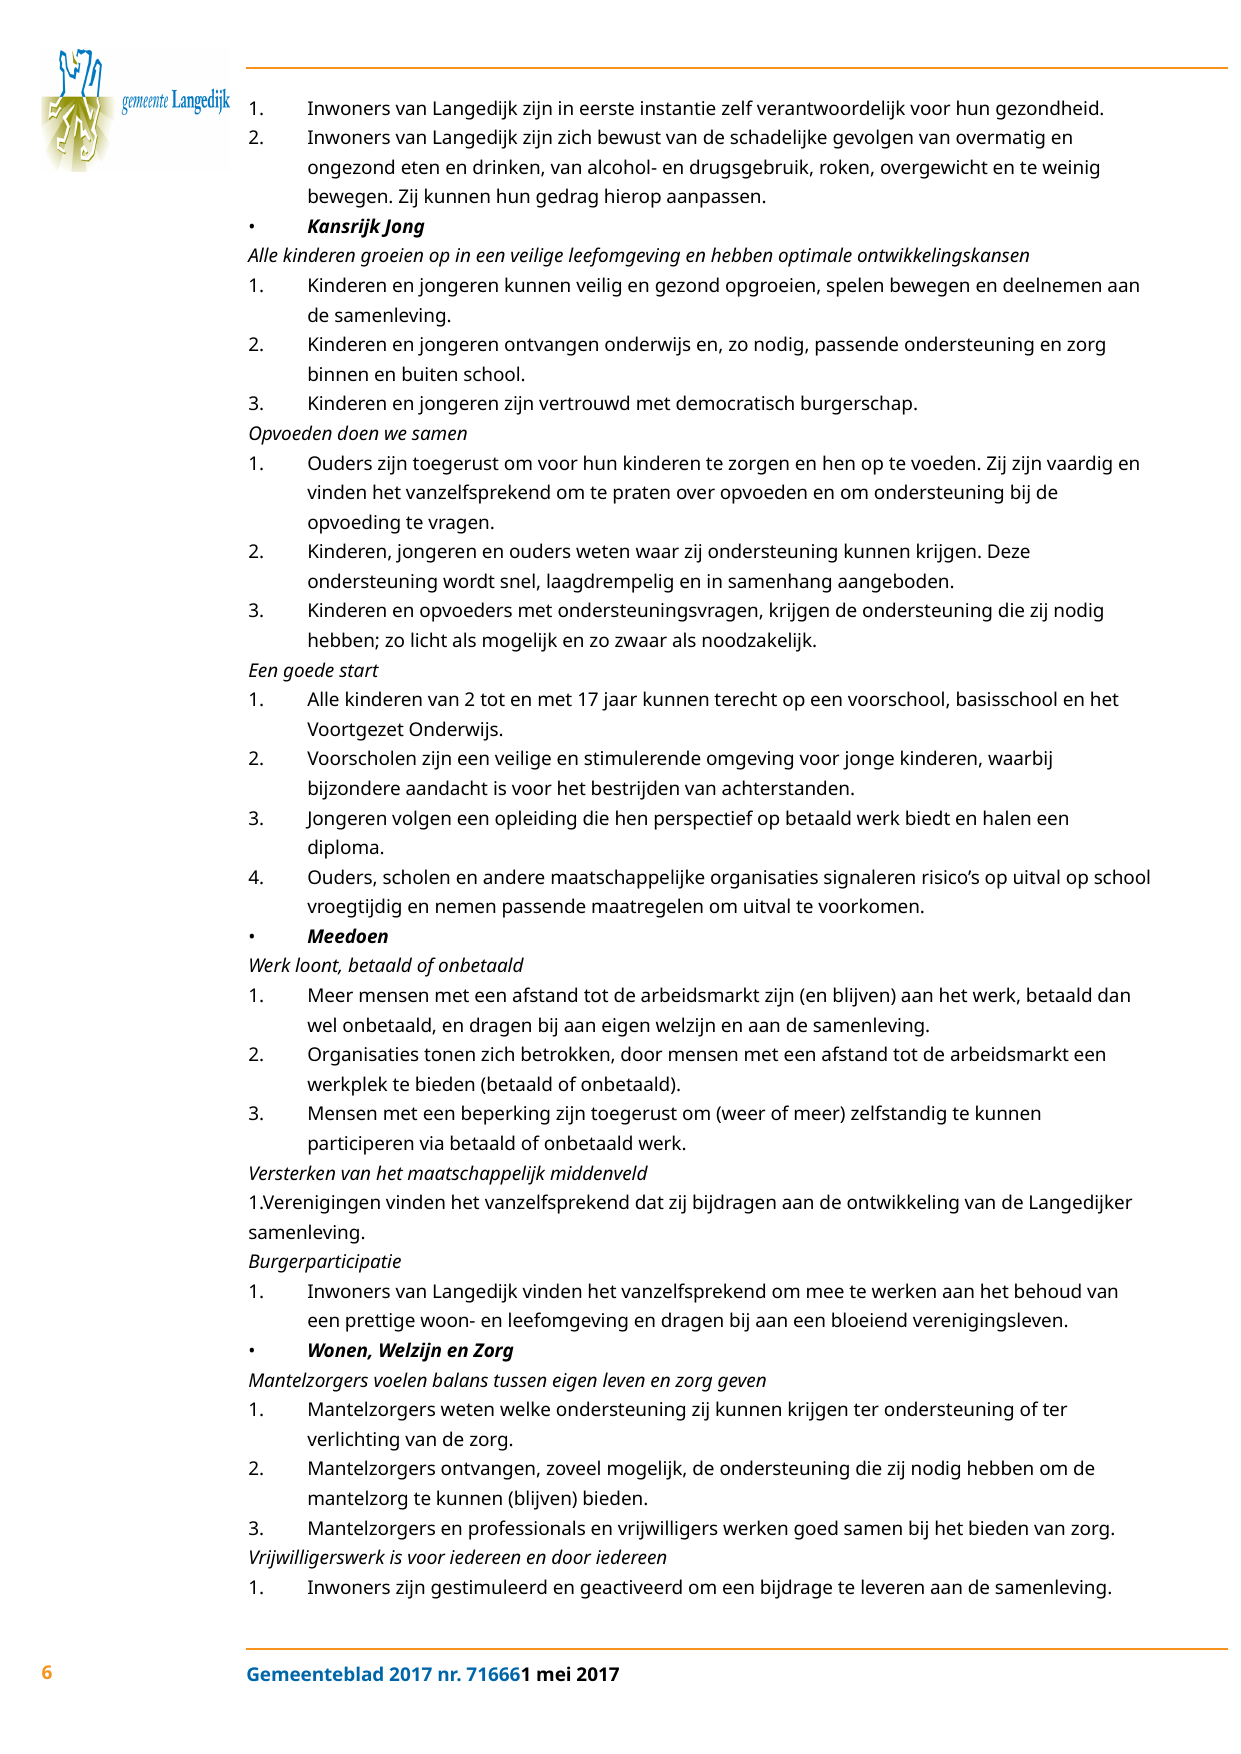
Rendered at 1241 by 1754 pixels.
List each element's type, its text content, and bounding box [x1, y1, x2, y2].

list Ouders zijn toegerust om voor hun kinderen te zorgen en hen op te voeden. Zij zijn vaardig en vinden het vanzelfsprekend om te praten over opvoeden en om ondersteuning bij de opvoeding te vragen. [248, 450, 1152, 535]
list Voorscholen zijn een veilige en stimulerende omgeving voor jonge kinderen, waarbij bijzondere aandacht is voor het bestrijden van achterstanden. [248, 746, 1152, 801]
text Burgerparticipatie [248, 1248, 1152, 1274]
text Een goede start [248, 657, 1152, 683]
text Werk loont, betaald of onbetaald [248, 953, 1152, 978]
text Vrijwilligerswerk is voor iedereen en door iedereen [248, 1544, 1152, 1570]
text Opvoeden doen we samen [248, 420, 1152, 446]
list Kinderen en jongeren kunnen veilig en gezond opgroeien, spelen bewegen en deelnemen aan de samenleving. [248, 272, 1152, 328]
list Organisaties tonen zich betrokken, door mensen met een afstand tot de arbeidsmarkt een werkplek te bieden (betaald of onbetaald). [248, 1041, 1152, 1097]
list Mensen met een beperking zijn toegerust om (weer of meer) zelfstandig te kunnen participeren via betaald of onbetaald werk. [248, 1101, 1152, 1156]
list Mantelzorgers en professionals en vrijwilligers werken goed samen bij het bieden van zorg. [248, 1515, 1152, 1541]
list Mantelzorgers ontvangen, zoveel mogelijk, de ondersteuning die zij nodig hebben om de mantelzorg te kunnen (blijven) bieden. [248, 1456, 1152, 1511]
list Kansrijk Jong [248, 213, 1152, 239]
text Mantelzorgers voelen balans tussen eigen leven en zorg geven [248, 1367, 1152, 1393]
list Ouders, scholen en andere maatschappelijke organisaties signaleren risico’s op uitval op school vroegtijdig en nemen passende maatregelen om uitval te voorkomen. [248, 864, 1152, 919]
list Inwoners zijn gestimuleerd en geactiveerd om een bijdrage te leveren aan de samenleving. [248, 1574, 1152, 1600]
list Meer mensen met een afstand tot de arbeidsmarkt zijn (en blijven) aan het werk, betaald dan wel onbetaald, en dragen bij aan eigen welzijn en aan de samenleving. [248, 982, 1152, 1038]
list Meedoen [248, 923, 1152, 949]
list Inwoners van Langedijk zijn in eerste instantie zelf verantwoordelijk voor hun gezondheid. [248, 95, 1152, 121]
text Alle kinderen groeien op in een veilige leefomgeving en hebben optimale ontwikkelingskansen [248, 243, 1152, 268]
list Inwoners van Langedijk zijn zich bewust van de schadelijke gevolgen van overmatig en ongezond eten en drinken, van alcohol- en drugsgebruik, roken, overgewicht en te weinig bewegen. Zij kunnen hun gedrag hierop aanpassen. [248, 124, 1152, 209]
list Kinderen, jongeren en ouders weten waar zij ondersteuning kunnen krijgen. Deze ondersteuning wordt snel, laagdrempelig en in samenhang aangeboden. [248, 538, 1152, 594]
text Versterken van het maatschappelijk middenveld [248, 1160, 1152, 1186]
list Wonen, Welzijn en Zorg [248, 1337, 1152, 1363]
list Kinderen en jongeren zijn vertrouwd met democratisch burgerschap. [248, 391, 1152, 416]
list Jongeren volgen een opleiding die hen perspectief op betaald werk biedt en halen een diploma. [248, 805, 1152, 860]
list Kinderen en jongeren ontvangen onderwijs en, zo nodig, passende ondersteuning en zorg binnen en buiten school. [248, 331, 1152, 387]
list Inwoners van Langedijk vinden het vanzelfsprekend om mee te werken aan het behoud van een prettige woon- en leefomgeving en dragen bij aan een bloeiend verenigingsleven. [248, 1278, 1152, 1333]
list Mantelzorgers weten welke ondersteuning zij kunnen krijgen ter ondersteuning of ter verlichting van de zorg. [248, 1396, 1152, 1452]
text 1.Verenigingen vinden het vanzelfsprekend dat zij bijdragen aan de ontwikkeling van de Langedijker samenleving. [248, 1189, 1152, 1245]
picture [41, 47, 231, 172]
list Alle kinderen van 2 tot en met 17 jaar kunnen terecht op een voorschool, basisschool en het Voortgezet Onderwijs. [248, 686, 1152, 742]
list Kinderen en opvoeders met ondersteuningsvragen, krijgen de ondersteuning die zij nodig hebben; zo licht als mogelijk en zo zwaar als noodzakelijk. [248, 598, 1152, 653]
